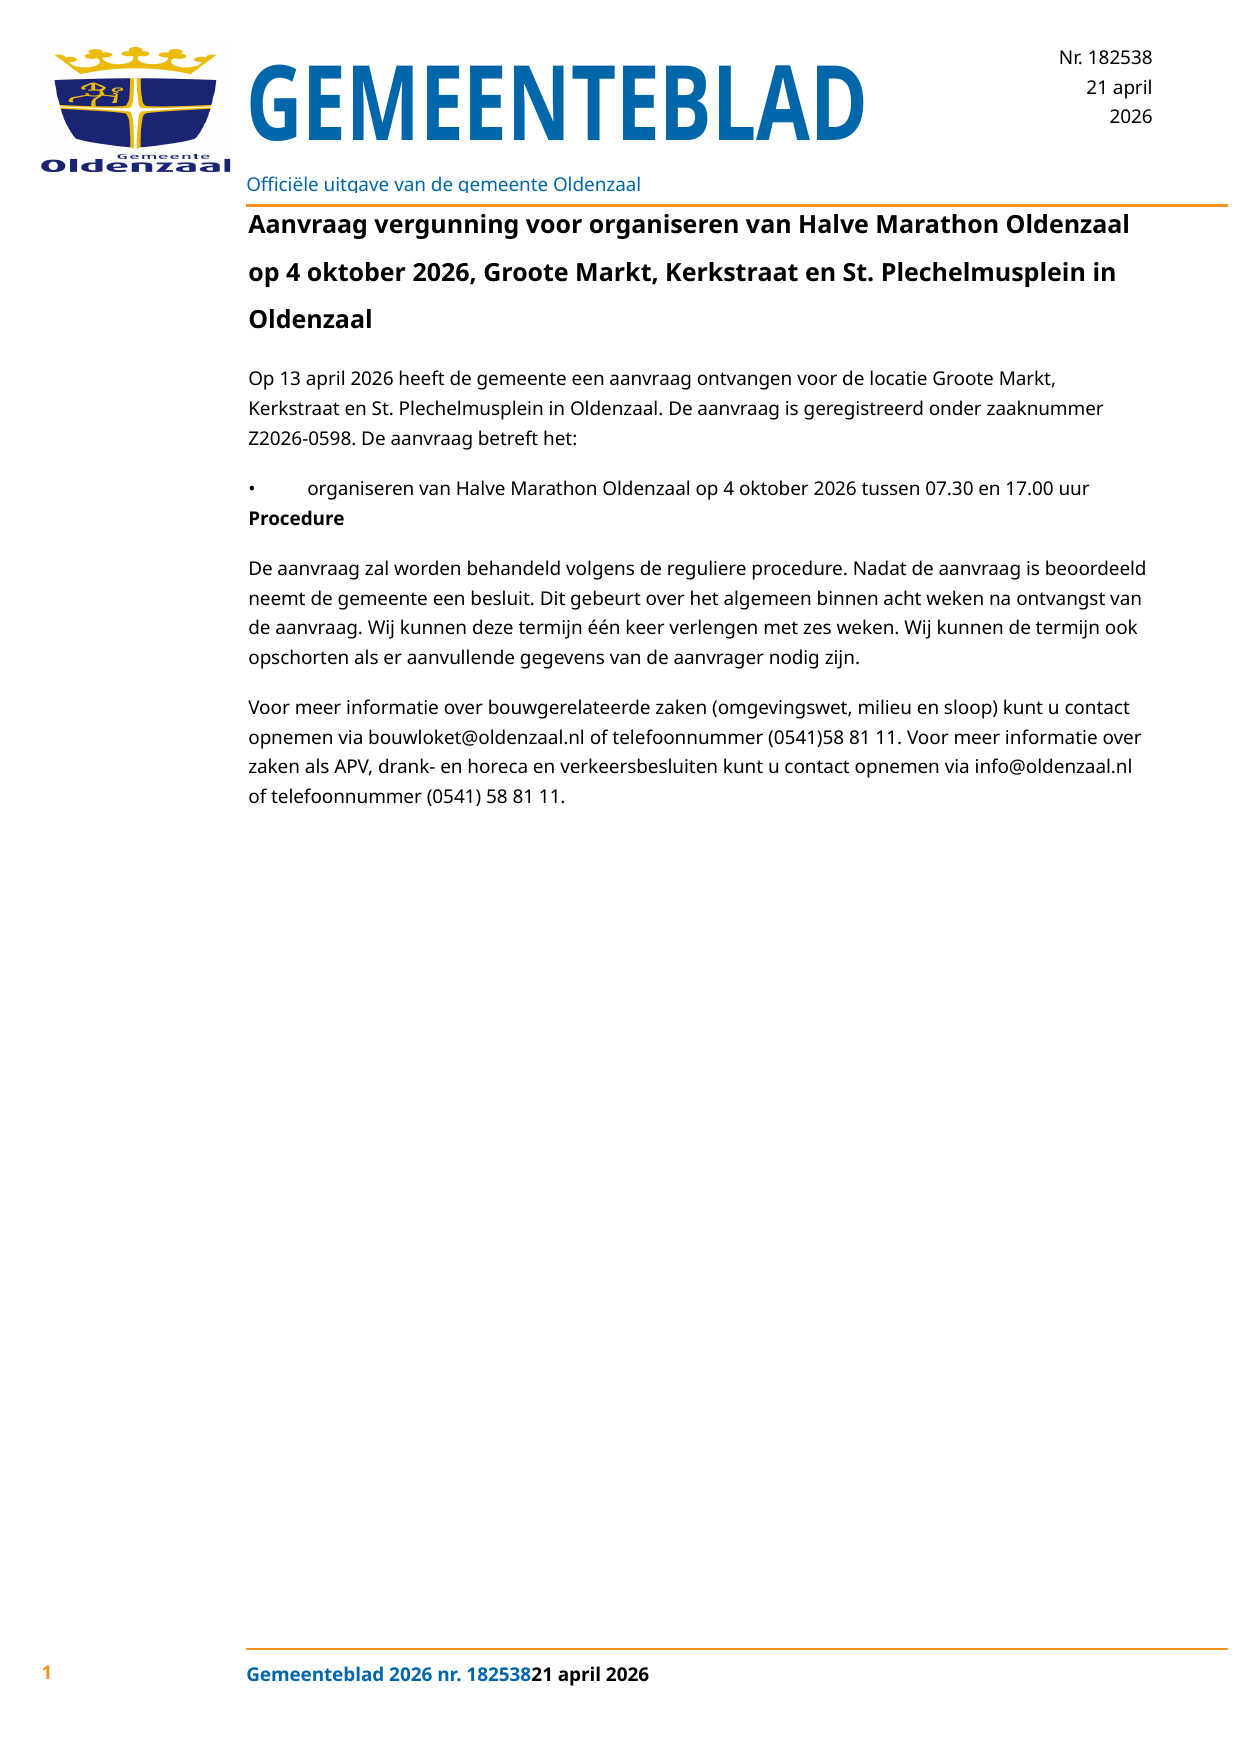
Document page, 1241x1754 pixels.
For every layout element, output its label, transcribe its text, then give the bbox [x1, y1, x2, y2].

text Voor meer informatie over bouwgerelateerde zaken (omgevingswet, milieu en sloop) kunt u contact opnemen via bouwloket@oldenzaal.nl of telefoonnummer (0541)58 81 11. Voor meer informatie over zaken als APV, drank- en horeca en verkeersbesluiten kunt u contact opnemen via info@oldenzaal.nl of telefoonnummer (0541) 58 81 11. [248, 694, 1152, 809]
list organiseren van Halve Marathon Oldenzaal op 4 oktober 2026 tussen 07.30 en 17.00 uur [248, 475, 1152, 501]
text De aanvraag zal worden behandeld volgens de reguliere procedure. Nadat de aanvraag is beoordeeld neemt de gemeente een besluit. Dit gebeurt over het algemeen binnen acht weken na ontvangst van de aanvraag. Wij kunnen deze termijn één keer verlengen met zes weken. Wij kunnen de termijn ook opschorten als er aanvullende gegevens van de aanvrager nodig zijn. [248, 555, 1152, 669]
text Aanvraag vergunning voor organiseren van Halve Marathon Oldenzaal op 4 oktober 2026, Groote Markt, Kerkstraat en St. Plechelmusplein in Oldenzaal [248, 207, 1152, 336]
picture [41, 47, 231, 172]
text Procedure [248, 505, 1152, 530]
text Op 13 april 2026 heeft de gemeente een aanvraag ontvangen voor de locatie Groote Markt, Kerkstraat en St. Plechelmusplein in Oldenzaal. De aanvraag is geregistreerd onder zaaknummer Z2026-0598. De aanvraag betreft het: [248, 366, 1152, 450]
